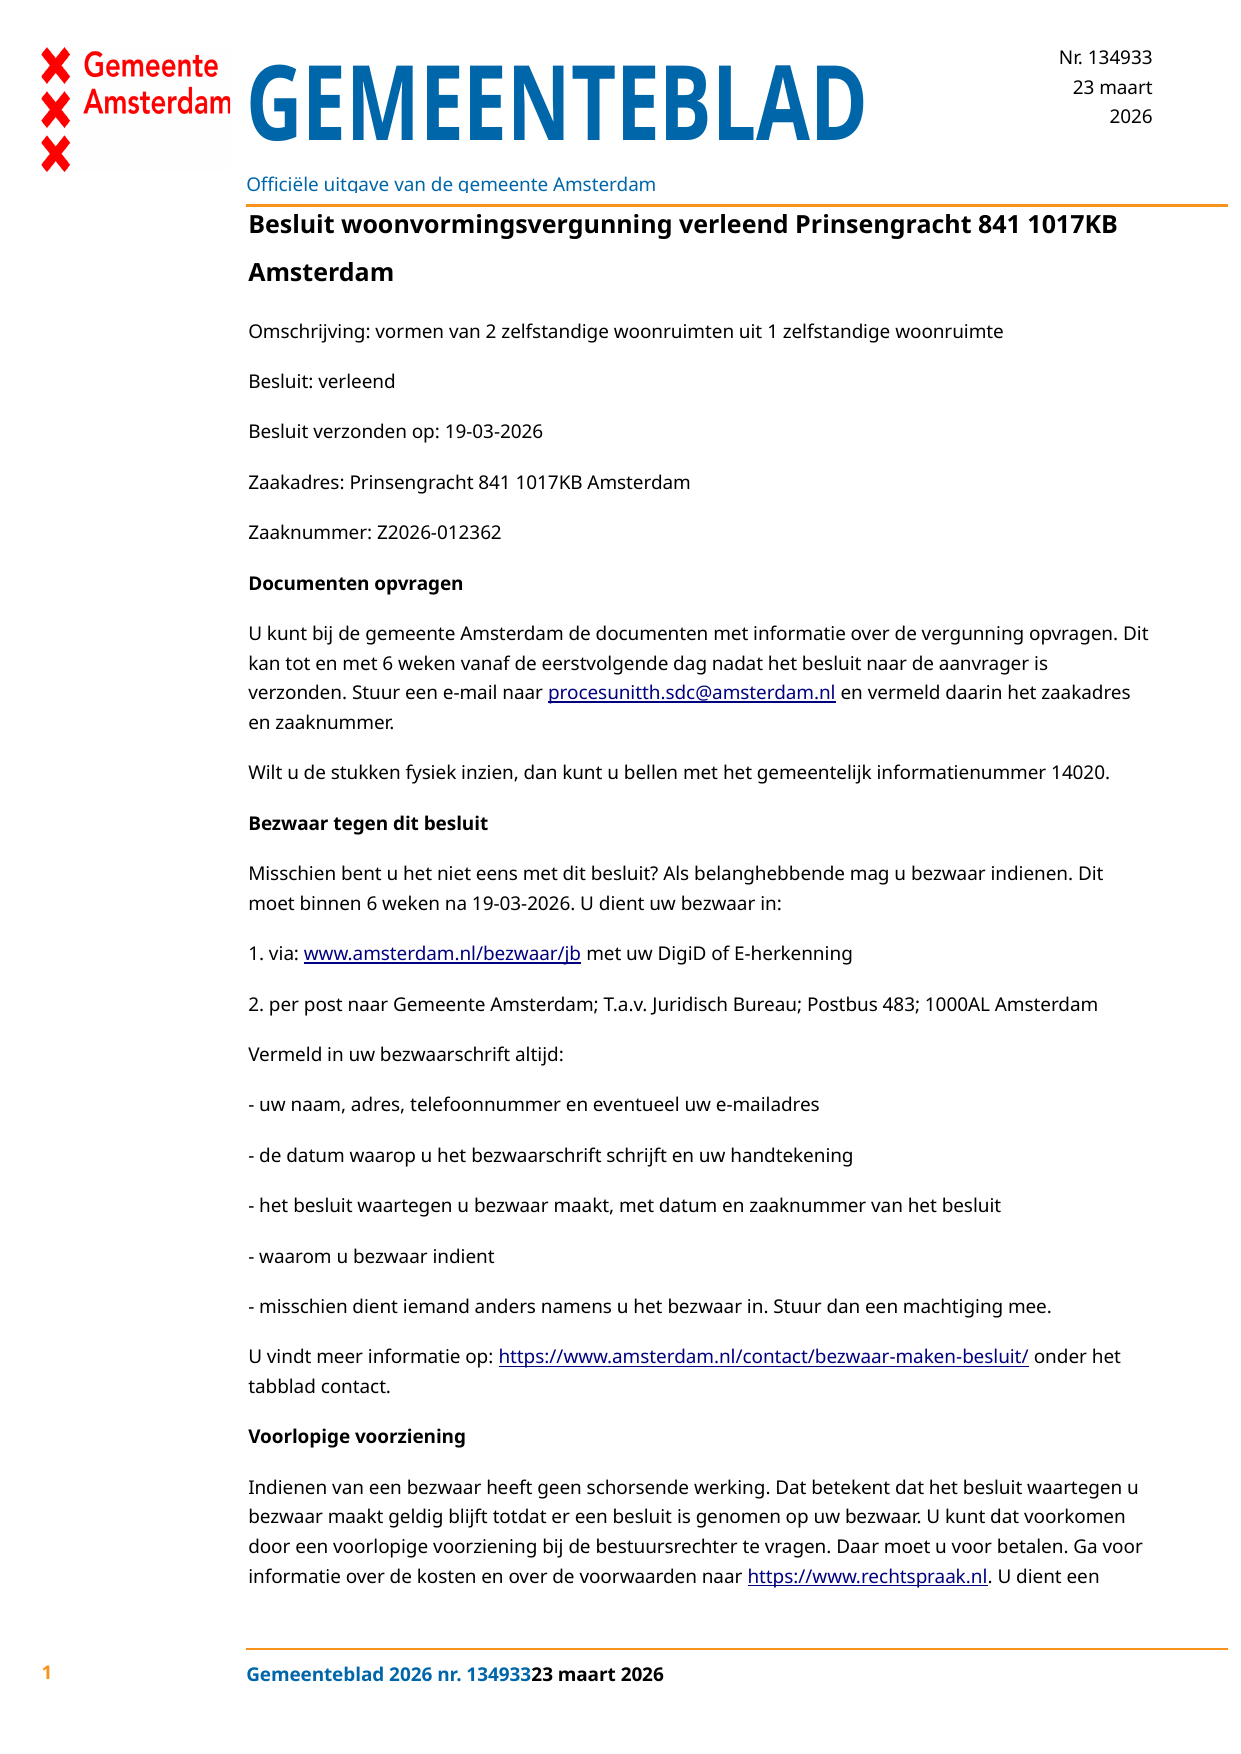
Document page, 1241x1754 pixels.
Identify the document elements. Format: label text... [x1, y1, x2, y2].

text U vindt meer informatie op: https://www.amsterdam.nl/contact/bezwaar-maken-besluit/ onder het tabblad contact. [248, 1344, 1152, 1399]
text 1. via: www.amsterdam.nl/bezwaar/jb met uw DigiD of E-herkenning [248, 940, 1152, 966]
text Besluit woonvormingsvergunning verleend Prinsengracht 841 1017KB Amsterdam [248, 207, 1152, 288]
text 2. per post naar Gemeente Amsterdam; T.a.v. Juridisch Bureau; Postbus 483; 1000AL Amsterdam [248, 991, 1152, 1017]
text - misschien dient iemand anders namens u het bezwaar in. Stuur dan een machtiging mee. [248, 1293, 1152, 1319]
text Vermeld in uw bezwaarschrift altijd: [248, 1041, 1152, 1067]
text Besluit: verleend [248, 368, 1152, 394]
text Documenten opvragen [248, 570, 1152, 596]
text Omschrijving: vormen van 2 zelfstandige woonruimten uit 1 zelfstandige woonruimte [248, 318, 1152, 344]
text Indienen van een bezwaar heeft geen schorsende werking. Dat betekent dat het besluit waartegen u bezwaar maakt geldig blijft totdat er een besluit is genomen op uw bezwaar. U kunt dat voorkomen door een voorlopige voorziening bij de bestuursrechter te vragen. Daar moet u voor betalen. Ga voor informatie over de kosten en over de voorwaarden naar https://www.rechtspraak.nl. U dient een [248, 1474, 1152, 1589]
text - uw naam, adres, telefoonnummer en eventueel uw e-mailadres [248, 1092, 1152, 1117]
text Voorlopige voorziening [248, 1424, 1152, 1449]
text Bezwaar tegen dit besluit [248, 810, 1152, 836]
text - de datum waarop u het bezwaarschrift schrijft en uw handtekening [248, 1142, 1152, 1168]
text - waarom u bezwaar indient [248, 1243, 1152, 1269]
text Wilt u de stukken fysiek inzien, dan kunt u bellen met het gemeentelijk informatienummer 14020. [248, 759, 1152, 785]
text U kunt bij de gemeente Amsterdam de documenten met informatie over de vergunning opvragen. Dit kan tot en met 6 weken vanaf de eerstvolgende dag nadat het besluit naar de aanvrager is verzonden. Stuur een e-mail naar procesunitth.sdc@amsterdam.nl en vermeld daarin het zaakadres en zaaknummer. [248, 620, 1152, 735]
text Zaaknummer: Z2026-012362 [248, 519, 1152, 545]
picture [41, 47, 231, 172]
text Besluit verzonden op: 19-03-2026 [248, 419, 1152, 444]
text Zaakadres: Prinsengracht 841 1017KB Amsterdam [248, 469, 1152, 495]
text - het besluit waartegen u bezwaar maakt, met datum en zaaknummer van het besluit [248, 1192, 1152, 1218]
text Misschien bent u het niet eens met dit besluit? Als belanghebbende mag u bezwaar indienen. Dit moet binnen 6 weken na 19-03-2026. U dient uw bezwaar in: [248, 860, 1152, 916]
